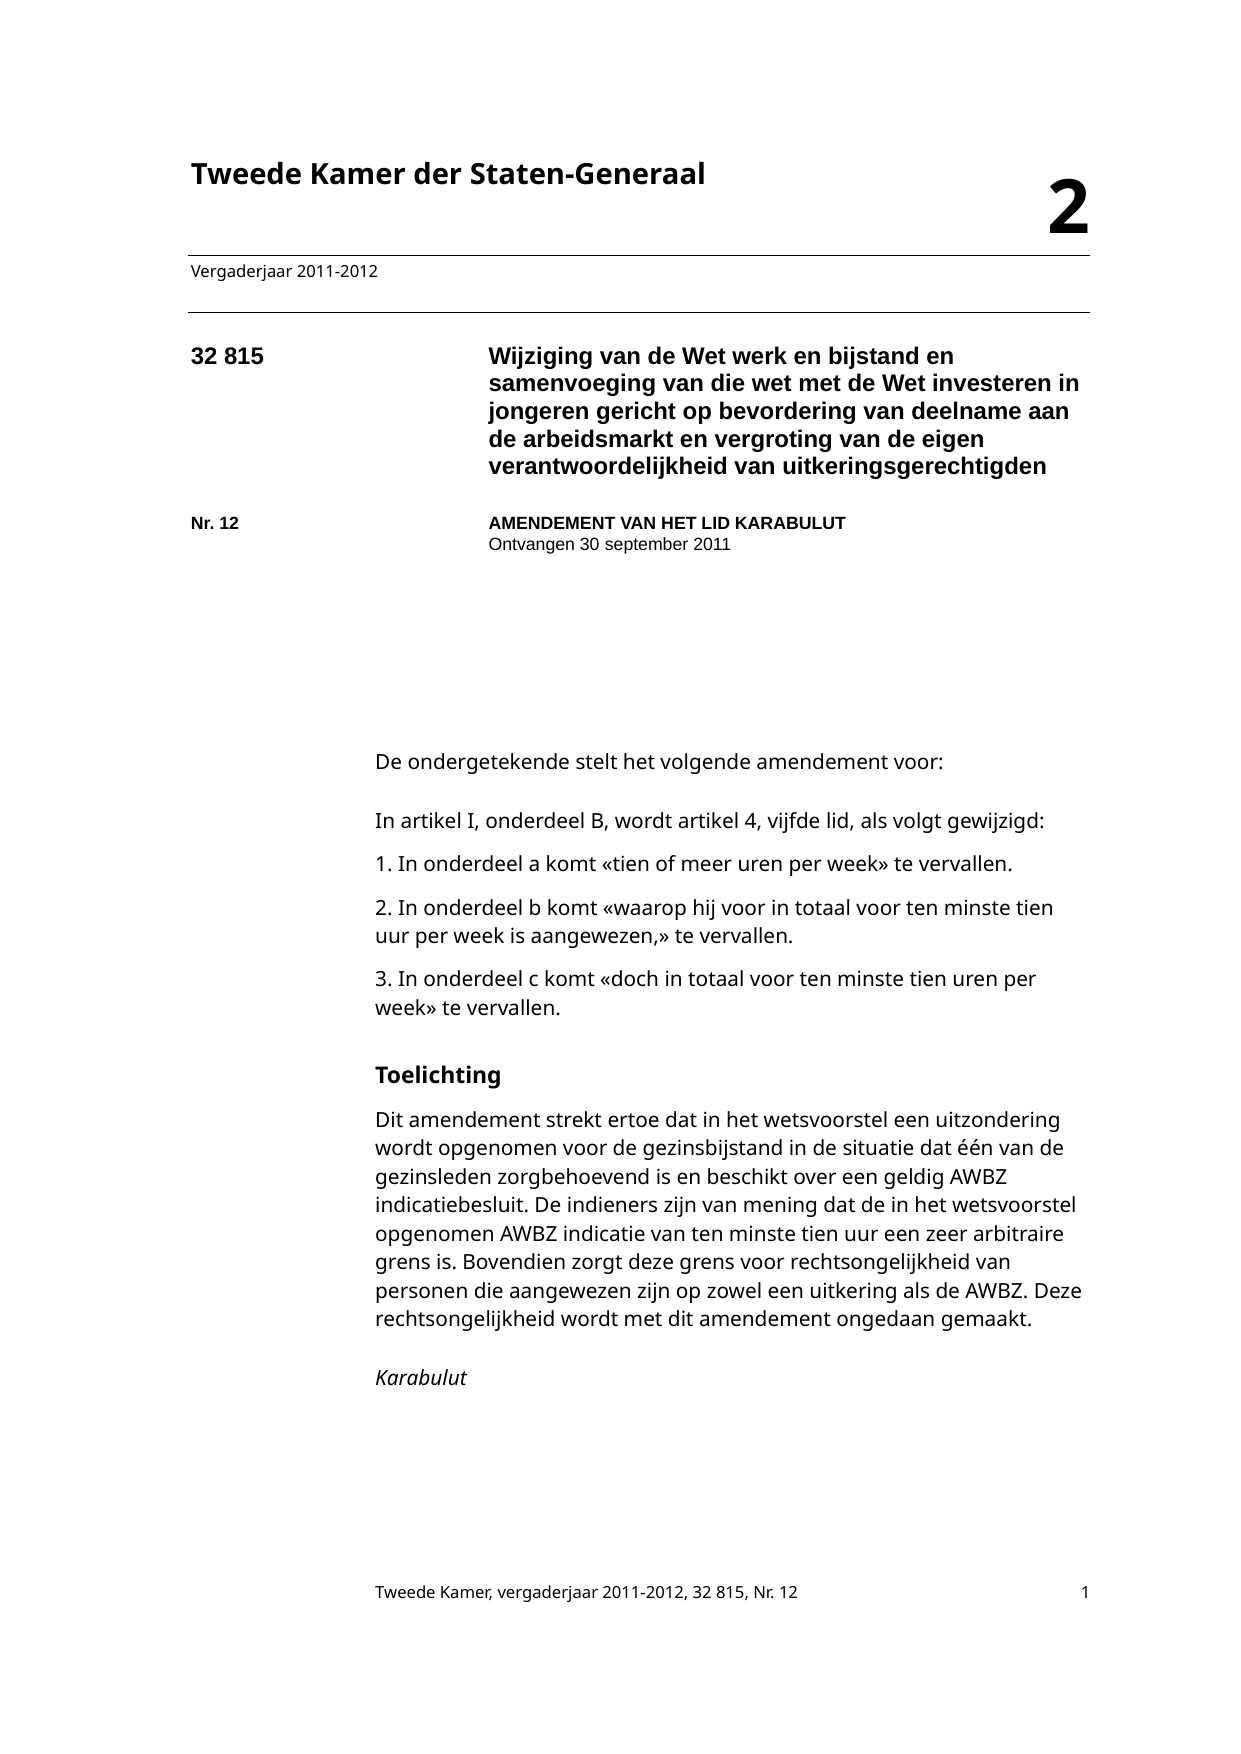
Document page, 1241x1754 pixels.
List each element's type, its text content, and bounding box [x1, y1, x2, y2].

text De ondergetekende stelt het volgende amendement voor: [375, 747, 1090, 776]
text 2. In onderdeel b komt «waarop hij voor in totaal voor ten minste tien uur per week is aangewezen,» te vervallen. [375, 893, 1090, 949]
table_cell Nr. 12 [188, 510, 485, 629]
table_cell [188, 313, 485, 339]
subtitle Toelichting [375, 1059, 1090, 1090]
text 1. In onderdeel a komt «tien of meer uren per week» te vervallen. [375, 849, 1090, 878]
table_cell Wijziging van de Wet werk en bijstand en samenvoeging van die wet met de Wet investeren in jongeren gericht op bevordering van deelname aan de arbeidsmarkt en vergroting van de eigen verantwoordelijkheid van uitkeringsgerechtigden [485, 339, 1090, 510]
table_cell Vergaderjaar 2011-2012 [188, 256, 485, 312]
table_cell [485, 256, 1090, 312]
table_header 2 [910, 150, 1090, 255]
text 3. In onderdeel c komt «doch in totaal voor ten minste tien uren per week» te vervallen. [375, 964, 1090, 1021]
table_cell 32 815 [188, 339, 485, 510]
table_cell [485, 313, 1090, 339]
table_header Tweede Kamer der Staten-Generaal [188, 150, 909, 255]
table_cell AMENDEMENT VAN HET LID KARABULUT Ontvangen 30 september 2011 [485, 510, 1090, 629]
text Dit amendement strekt ertoe dat in het wetsvoorstel een uitzondering wordt opgenomen voor de gezinsbijstand in de situatie dat één van de gezinsleden zorgbehoevend is en beschikt over een geldig AWBZ indicatiebesluit. De indieners zijn van mening dat de in het wetsvoorstel opgenomen AWBZ indicatie van ten minste tien uur een zeer arbitraire grens is. Bovendien zorgt deze grens voor rechtsongelijkheid van personen die aangewezen zijn op zowel een uitkering als de AWBZ. Deze rechtsongelijkheid wordt met dit amendement ongedaan gemaakt. [375, 1105, 1090, 1333]
text In artikel I, onderdeel B, wordt artikel 4, vijfde lid, als volgt gewijzigd: [375, 806, 1090, 834]
text Karabulut [375, 1363, 1090, 1391]
